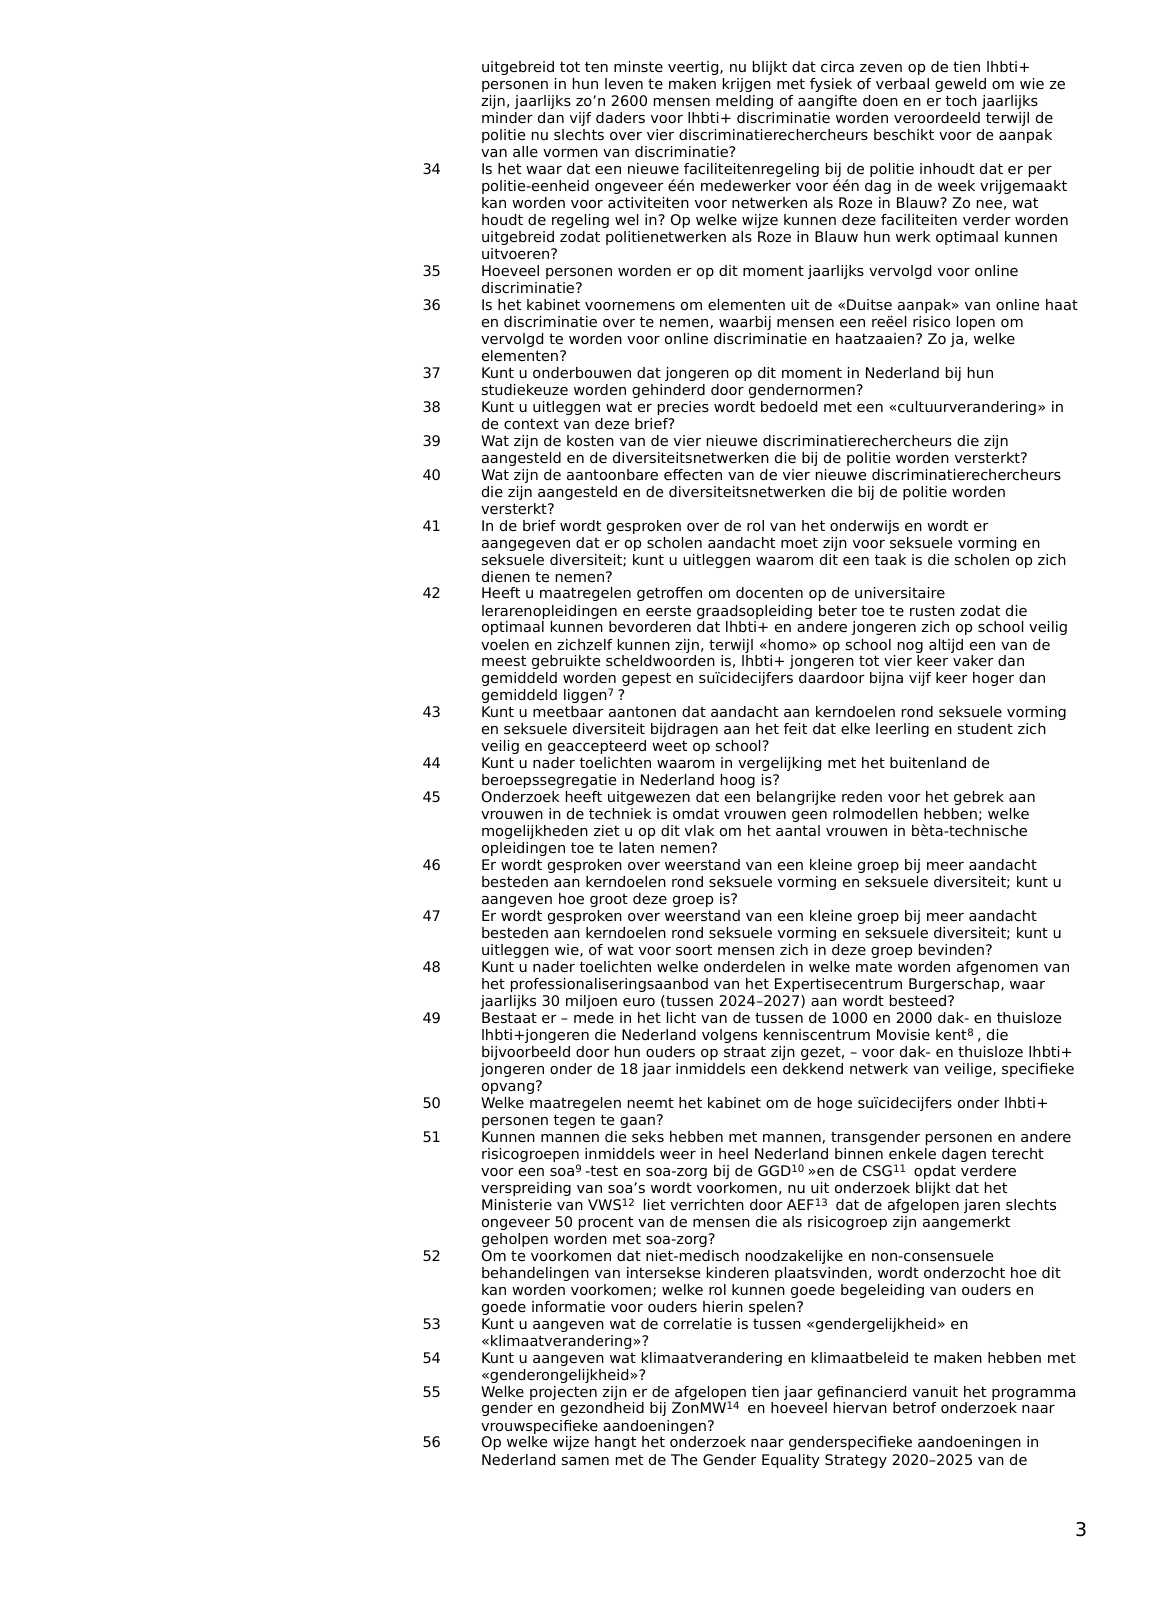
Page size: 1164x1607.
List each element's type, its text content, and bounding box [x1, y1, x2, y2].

table_cell 46 [422, 857, 475, 908]
table_cell Om te voorkomen dat niet-medisch noodzakelijke en non-consensuele behandelingen van intersekse kinderen plaatsvinden, wordt onderzocht hoe dit kan worden voorkomen; welke rol kunnen goede begeleiding van ouders en goede informatie voor ouders hierin spelen? [475, 1248, 1087, 1316]
table_cell 49 [422, 1010, 475, 1095]
table_cell 42 [422, 585, 475, 704]
table_cell Welke projecten zijn er de afgelopen tien jaar gefinancierd vanuit het programma gender en gezondheid bij ZonMW14 en hoeveel hiervan betrof onderzoek naar vrouwspecifieke aandoeningen? [475, 1384, 1087, 1434]
table_cell 39 [422, 433, 475, 467]
table_cell 52 [422, 1248, 475, 1316]
table_cell Heeft u maatregelen getroffen om docenten op de universitaire lerarenopleidingen en eerste graadsopleiding beter toe te rusten zodat die optimaal kunnen bevorderen dat lhbti+ en andere jongeren zich op school veilig voelen en zichzelf kunnen zijn, terwijl «homo» op school nog altijd een van de meest gebruikte scheldwoorden is, lhbti+ jongeren tot vier keer vaker dan gemiddeld worden gepest en suïcidecijfers daardoor bijna vijf keer hoger dan gemiddeld liggen7? [475, 585, 1087, 704]
table_cell Kunt u meetbaar aantonen dat aandacht aan kerndoelen rond seksuele vorming en seksuele diversiteit bijdragen aan het feit dat elke leerling en student zich veilig en geaccepteerd weet op school? [475, 704, 1087, 755]
table_cell 56 [422, 1434, 475, 1468]
table_cell Wat zijn de kosten van de vier nieuwe discriminatierechercheurs die zijn aangesteld en de diversiteitsnetwerken die bij de politie worden versterkt? [475, 433, 1087, 467]
table_cell uitgebreid tot ten minste veertig, nu blijkt dat circa zeven op de tien lhbti+ personen in hun leven te maken krijgen met fysiek of verbaal geweld om wie ze zijn, jaarlijks zo’n 2600 mensen melding of aangifte doen en er toch jaarlijks minder dan vijf daders voor lhbti+ discriminatie worden veroordeeld terwijl de politie nu slechts over vier discriminatierechercheurs beschikt voor de aanpak van alle vormen van discriminatie? [475, 59, 1087, 161]
table_cell Onderzoek heeft uitgewezen dat een belangrijke reden voor het gebrek aan vrouwen in de techniek is omdat vrouwen geen rolmodellen hebben; welke mogelijkheden ziet u op dit vlak om het aantal vrouwen in bèta-technische opleidingen toe te laten nemen? [475, 789, 1087, 857]
table_cell 48 [422, 959, 475, 1010]
table_cell 40 [422, 467, 475, 517]
table_cell Er wordt gesproken over weerstand van een kleine groep bij meer aandacht besteden aan kerndoelen rond seksuele vorming en seksuele diversiteit; kunt u uitleggen wie, of wat voor soort mensen zich in deze groep bevinden? [475, 908, 1087, 959]
table_cell Wat zijn de aantoonbare effecten van de vier nieuwe discriminatierechercheurs die zijn aangesteld en de diversiteitsnetwerken die bij de politie worden versterkt? [475, 467, 1087, 517]
table_cell 54 [422, 1350, 475, 1383]
table_cell Er wordt gesproken over weerstand van een kleine groep bij meer aandacht besteden aan kerndoelen rond seksuele vorming en seksuele diversiteit; kunt u aangeven hoe groot deze groep is? [475, 857, 1087, 908]
table_cell 34 [422, 161, 475, 263]
table_cell Is het kabinet voornemens om elementen uit de «Duitse aanpak» van online haat en discriminatie over te nemen, waarbij mensen een reëel risico lopen om vervolgd te worden voor online discriminatie en haatzaaien? Zo ja, welke elementen? [475, 297, 1087, 365]
table_cell Bestaat er – mede in het licht van de tussen de 1000 en 2000 dak- en thuisloze lhbti+jongeren die Nederland volgens kenniscentrum Movisie kent8, die bijvoorbeeld door hun ouders op straat zijn gezet, – voor dak- en thuisloze lhbti+ jongeren onder de 18 jaar inmiddels een dekkend netwerk van veilige, specifieke opvang? [475, 1010, 1087, 1095]
table_cell 47 [422, 908, 475, 959]
table_cell 43 [422, 704, 475, 755]
table_cell Is het waar dat een nieuwe faciliteitenregeling bij de politie inhoudt dat er per politie-eenheid ongeveer één medewerker voor één dag in de week vrijgemaakt kan worden voor activiteiten voor netwerken als Roze in Blauw? Zo nee, wat houdt de regeling wel in? Op welke wijze kunnen deze faciliteiten verder worden uitgebreid zodat politienetwerken als Roze in Blauw hun werk optimaal kunnen uitvoeren? [475, 161, 1087, 263]
table_cell Kunt u aangeven wat klimaatverandering en klimaatbeleid te maken hebben met «genderongelijkheid»? [475, 1350, 1087, 1383]
table_cell 55 [422, 1384, 475, 1434]
table_cell 35 [422, 263, 475, 297]
table_cell Welke maatregelen neemt het kabinet om de hoge suïcidecijfers onder lhbti+ personen tegen te gaan? [475, 1095, 1087, 1129]
table_cell Kunt u uitleggen wat er precies wordt bedoeld met een «cultuurverandering» in de context van deze brief? [475, 399, 1087, 433]
table_cell 38 [422, 399, 475, 433]
table_cell 50 [422, 1095, 475, 1129]
table_cell 51 [422, 1129, 475, 1248]
table_cell Hoeveel personen worden er op dit moment jaarlijks vervolgd voor online discriminatie? [475, 263, 1087, 297]
table_cell [422, 59, 475, 161]
table_cell Kunt u onderbouwen dat jongeren op dit moment in Nederland bij hun studiekeuze worden gehinderd door gendernormen? [475, 365, 1087, 399]
table_cell 41 [422, 518, 475, 585]
table_cell 45 [422, 789, 475, 857]
table_cell Kunt u aangeven wat de correlatie is tussen «gendergelijkheid» en «klimaatverandering»? [475, 1316, 1087, 1349]
table_cell Kunt u nader toelichten welke onderdelen in welke mate worden afgenomen van het professionaliseringsaanbod van het Expertisecentrum Burgerschap, waar jaarlijks 30 miljoen euro (tussen 2024–2027) aan wordt besteed? [475, 959, 1087, 1010]
table_cell Kunt u nader toelichten waarom in vergelijking met het buitenland de beroepssegregatie in Nederland hoog is? [475, 755, 1087, 789]
table_cell Kunnen mannen die seks hebben met mannen, transgender personen en andere risicogroepen inmiddels weer in heel Nederland binnen enkele dagen terecht voor een soa9-test en soa-zorg bij de GGD10»en de CSG11 opdat verdere verspreiding van soa’s wordt voorkomen, nu uit onderzoek blijkt dat het Ministerie van VWS12 liet verrichten door AEF13 dat de afgelopen jaren slechts ongeveer 50 procent van de mensen die als risicogroep zijn aangemerkt geholpen worden met soa-zorg? [475, 1129, 1087, 1248]
table_cell 36 [422, 297, 475, 365]
table_cell 44 [422, 755, 475, 789]
table_cell In de brief wordt gesproken over de rol van het onderwijs en wordt er aangegeven dat er op scholen aandacht moet zijn voor seksuele vorming en seksuele diversiteit; kunt u uitleggen waarom dit een taak is die scholen op zich dienen te nemen? [475, 518, 1087, 585]
table_cell 53 [422, 1316, 475, 1349]
table_cell 37 [422, 365, 475, 399]
table_cell Op welke wijze hangt het onderzoek naar genderspecifieke aandoeningen in Nederland samen met de The Gender Equality Strategy 2020–2025 van de [475, 1434, 1087, 1468]
